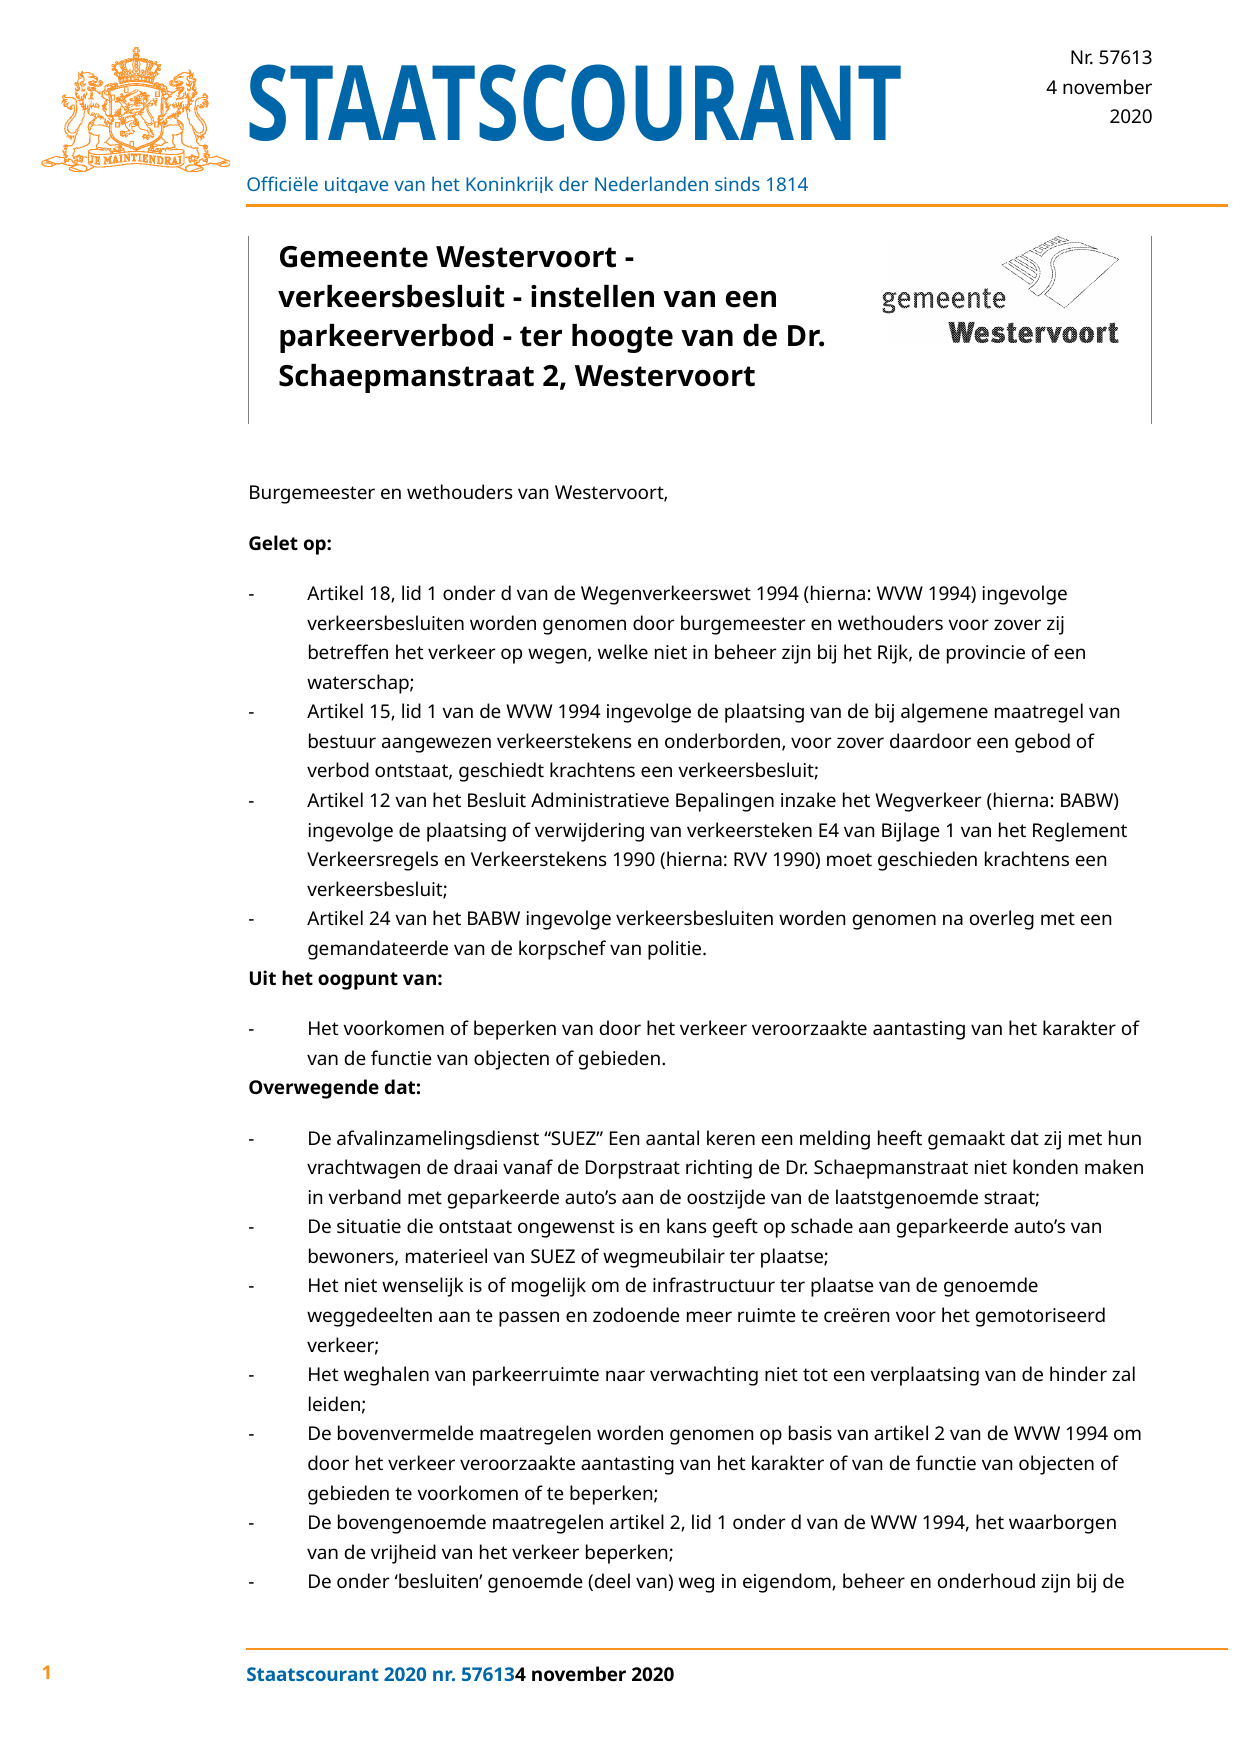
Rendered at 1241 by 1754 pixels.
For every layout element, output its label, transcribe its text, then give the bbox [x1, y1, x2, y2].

list Het weghalen van parkeerruimte naar verwachting niet tot een verplaatsing van de hinder zal leiden; [248, 1361, 1152, 1417]
list Artikel 15, lid 1 van de WVW 1994 ingevolge de plaatsing van de bij algemene maatregel van bestuur aangewezen verkeerstekens en onderborden, voor zover daardoor een gebod of verbod ontstaat, geschiedt krachtens een verkeersbesluit; [248, 698, 1152, 783]
text Gelet op: [248, 530, 1152, 556]
picture [41, 47, 231, 172]
table_header Gemeente Westervoort - verkeersbesluit - instellen van een parkeerverbod - ter hoogte van de Dr. Schaepmanstraat 2, Westervoort [249, 236, 850, 424]
list Het niet wenselijk is of mogelijk om de infrastructuur ter plaatse van de genoemde weggedeelten aan te passen en zodoende meer ruimte te creëren voor het gemotoriseerd verkeer; [248, 1273, 1152, 1358]
list De situatie die ontstaat ongewenst is en kans geeft op schade aan geparkeerde auto’s van bewoners, materieel van SUEZ of wegmeubilair ter plaatse; [248, 1213, 1152, 1269]
table_header [850, 343, 1151, 424]
list Artikel 24 van het BABW ingevolge verkeersbesluiten worden genomen na overleg met een gemandateerde van de korpschef van politie. [248, 906, 1152, 961]
table_header [850, 236, 882, 342]
list De afvalinzamelingsdienst “SUEZ” Een aantal keren een melding heeft gemaakt dat zij met hun vrachtwagen de draai vanaf de Dorpstraat richting de Dr. Schaepmanstraat niet konden maken in verband met geparkeerde auto’s aan de oostzijde van de laatstgenoemde straat; [248, 1125, 1152, 1210]
list De bovenvermelde maatregelen worden genomen op basis van artikel 2 van de WVW 1994 om door het verkeer veroorzaakte aantasting van het karakter of van de functie van objecten of gebieden te voorkomen of te beperken; [248, 1421, 1152, 1506]
list Het voorkomen of beperken van door het verkeer veroorzaakte aantasting van het karakter of van de functie van objecten of gebieden. [248, 1015, 1152, 1071]
list Artikel 18, lid 1 onder d van de Wegenverkeerswet 1994 (hierna: WVW 1994) ingevolge verkeersbesluiten worden genomen door burgemeester en wethouders voor zover zij betreffen het verkeer op wegen, welke niet in beheer zijn bij het Rijk, de provincie of een waterschap; [248, 580, 1152, 695]
text Overwegende dat: [248, 1074, 1152, 1100]
list De onder ‘besluiten’ genoemde (deel van) weg in eigendom, beheer en onderhoud zijn bij de [248, 1568, 1152, 1594]
text Uit het oogpunt van: [248, 965, 1152, 991]
text Burgemeester en wethouders van Westervoort, [248, 479, 1152, 505]
picture [882, 236, 1119, 343]
list Artikel 12 van het Besluit Administratieve Bepalingen inzake het Wegverkeer (hierna: BABW) ingevolge de plaatsing of verwijdering van verkeersteken E4 van Bijlage 1 van het Reglement Verkeersregels en Verkeerstekens 1990 (hierna: RVV 1990) moet geschieden krachtens een verkeersbesluit; [248, 787, 1152, 902]
list De bovengenoemde maatregelen artikel 2, lid 1 onder d van de WVW 1994, het waarborgen van de vrijheid van het verkeer beperken; [248, 1509, 1152, 1565]
table_header [1119, 236, 1151, 342]
